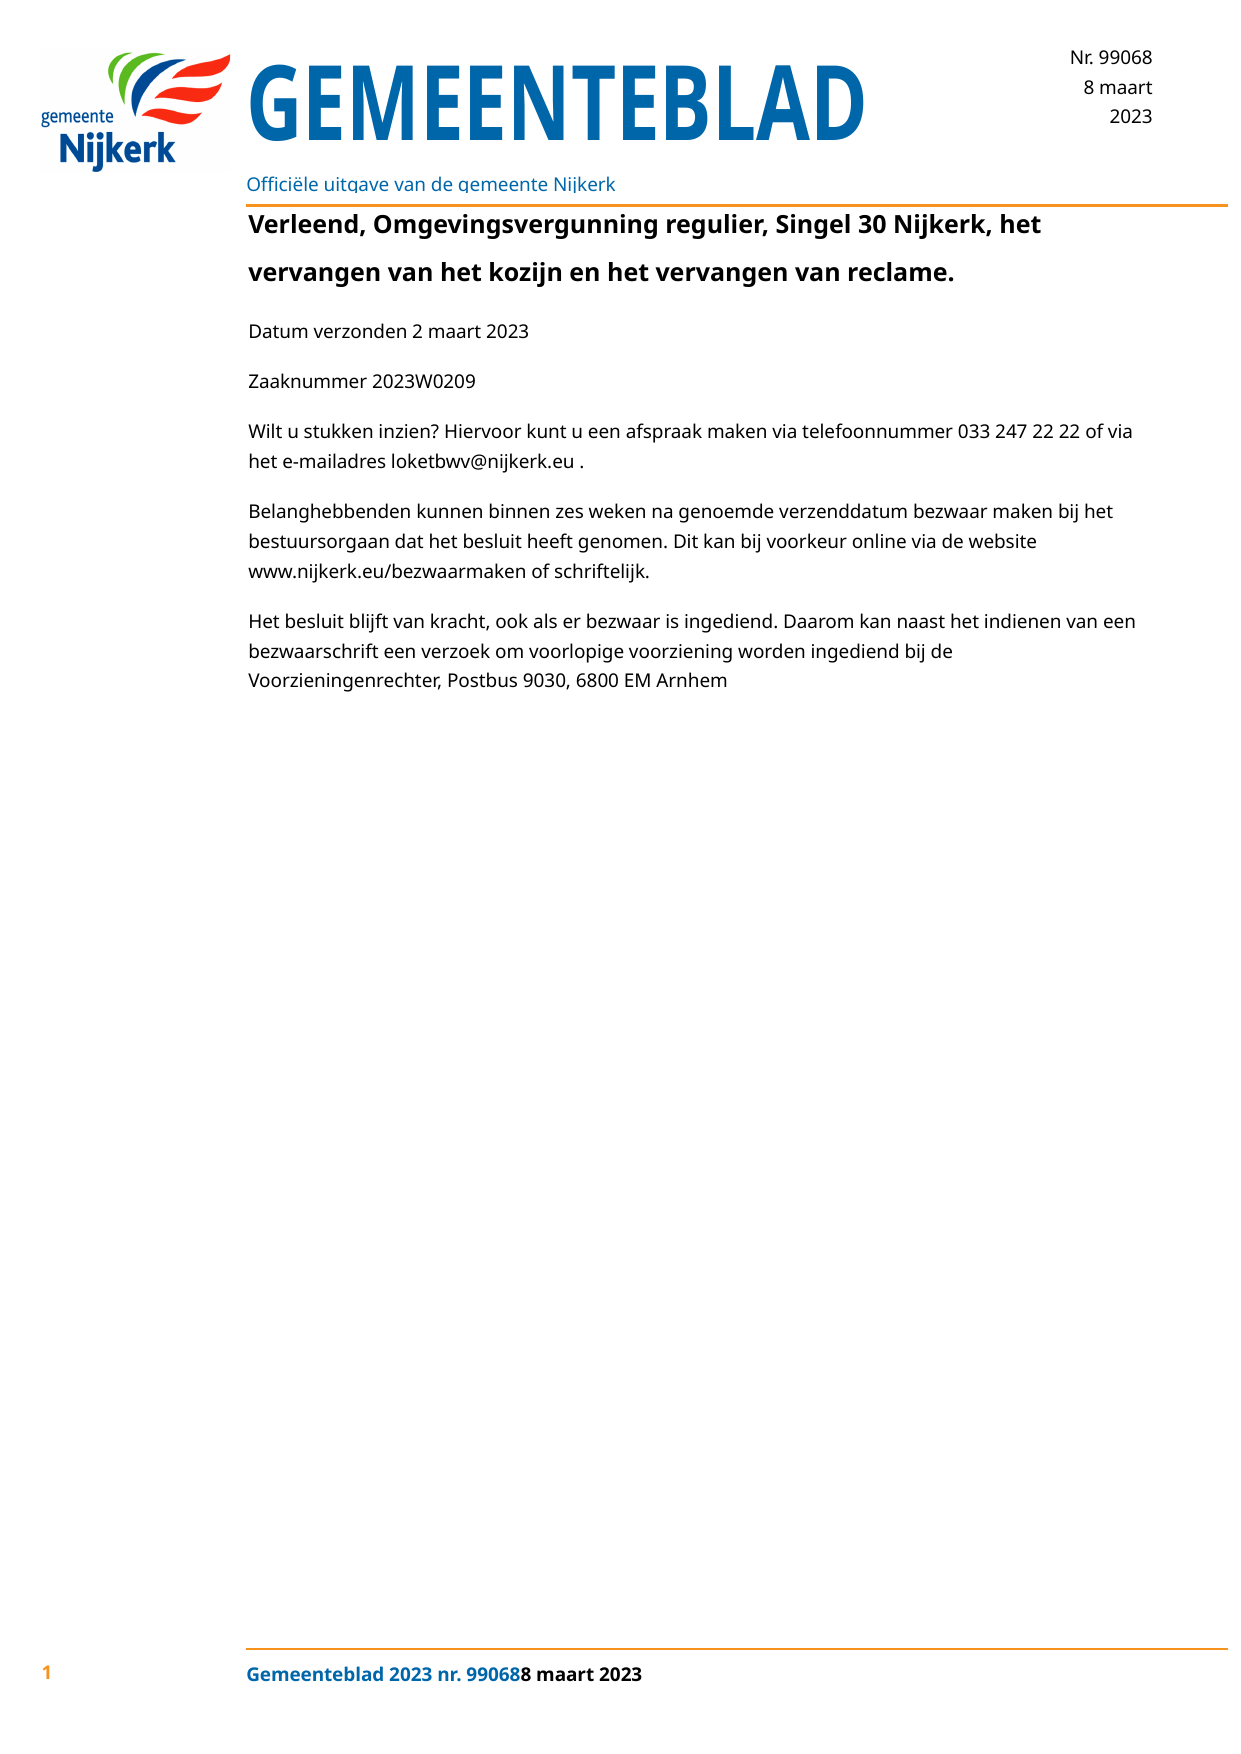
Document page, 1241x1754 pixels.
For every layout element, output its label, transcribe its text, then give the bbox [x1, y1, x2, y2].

text Datum verzonden 2 maart 2023 [248, 318, 1152, 344]
text Wilt u stukken inzien? Hiervoor kunt u een afspraak maken via telefoonnummer 033 247 22 22 of via het e-mailadres loketbwv@nijkerk.eu . [248, 419, 1152, 474]
text Zaaknummer 2023W0209 [248, 368, 1152, 394]
picture [41, 47, 231, 172]
text Het besluit blijft van kracht, ook als er bezwaar is ingediend. Daarom kan naast het indienen van een bezwaarschrift een verzoek om voorlopige voorziening worden ingediend bij de Voorzieningenrechter, Postbus 9030, 6800 EM Arnhem [248, 608, 1152, 693]
text Belanghebbenden kunnen binnen zes weken na genoemde verzenddatum bezwaar maken bij het bestuursorgaan dat het besluit heeft genomen. Dit kan bij voorkeur online via de website www.nijkerk.eu/bezwaarmaken of schriftelijk. [248, 499, 1152, 584]
text Verleend, Omgevingsvergunning regulier, Singel 30 Nijkerk, het vervangen van het kozijn en het vervangen van reclame. [248, 207, 1152, 288]
